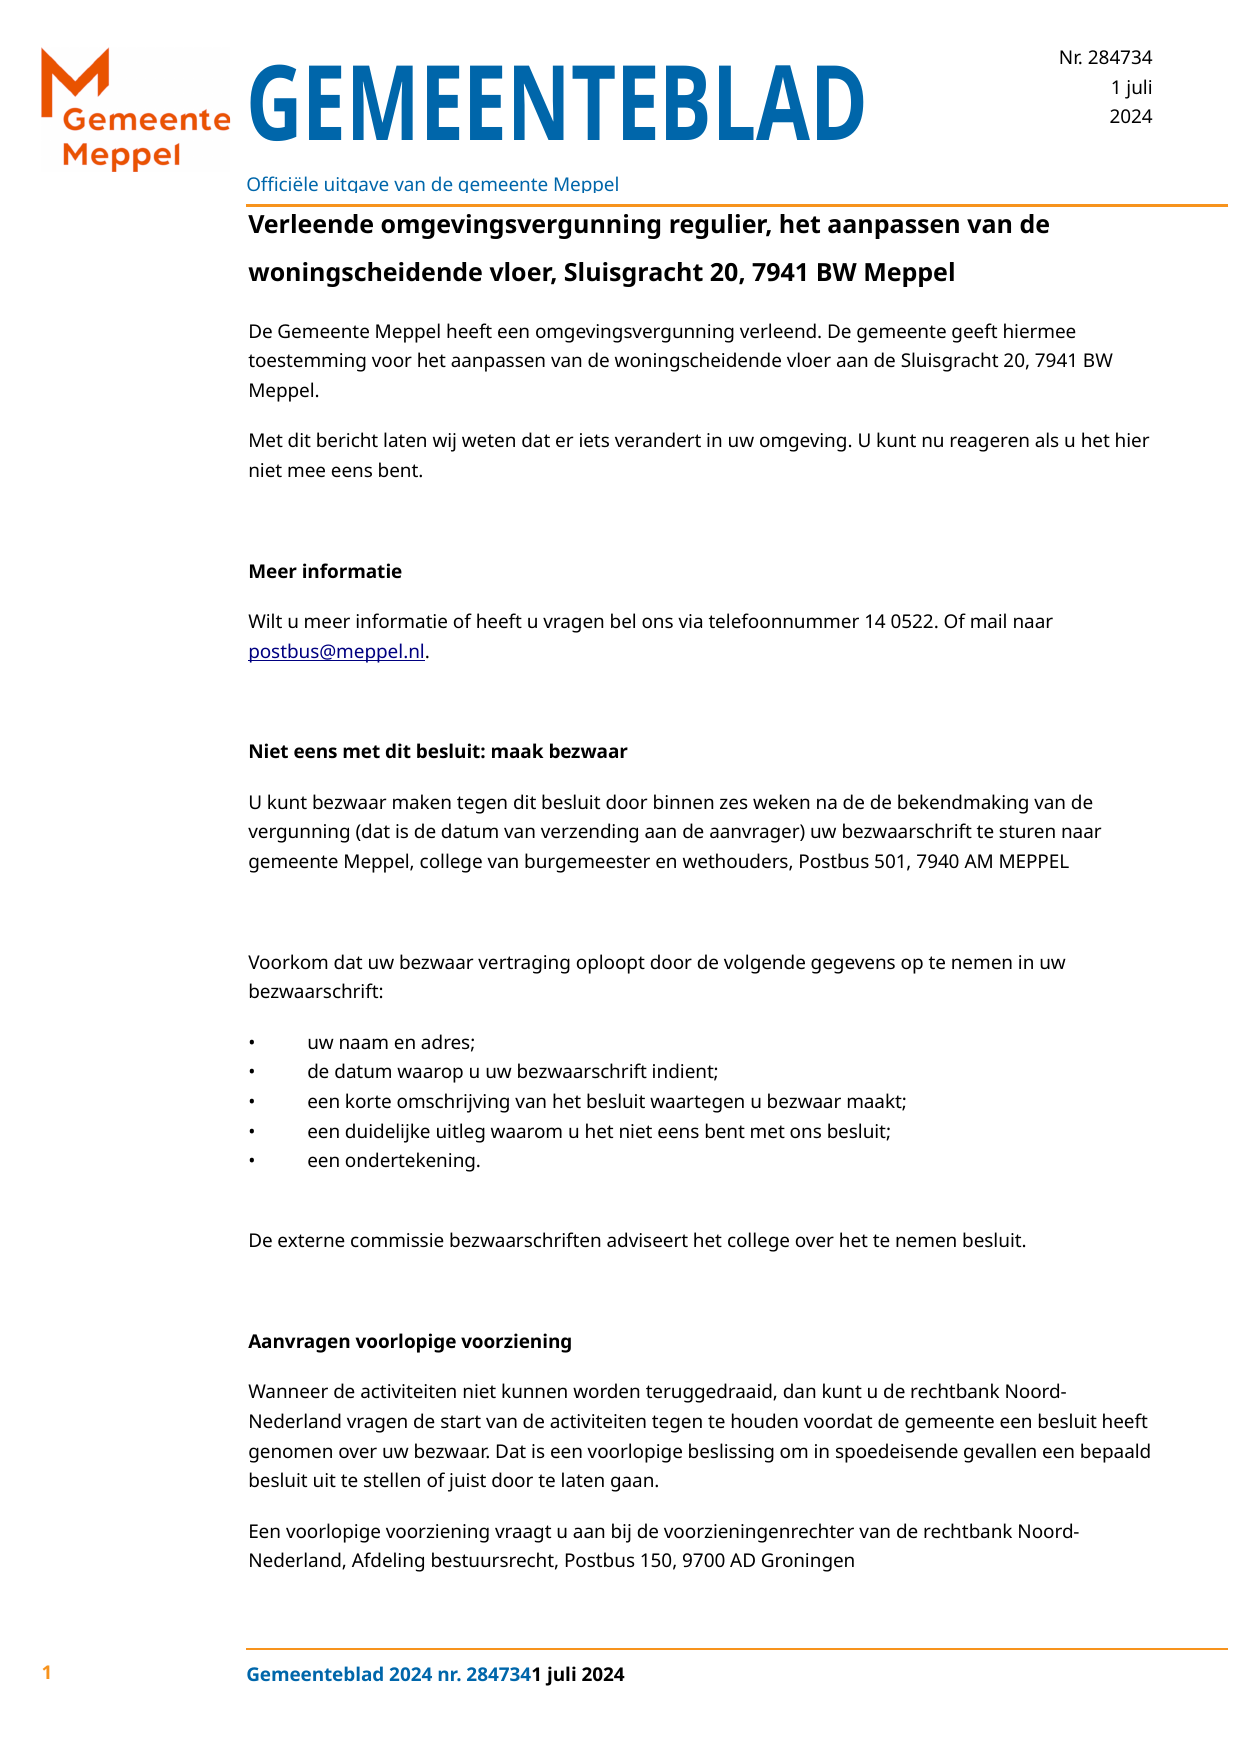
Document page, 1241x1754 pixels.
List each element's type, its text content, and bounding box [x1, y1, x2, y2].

text Niet eens met dit besluit: maak bezwaar [248, 739, 1152, 764]
list uw naam en adres; [248, 1029, 1152, 1055]
text Verleende omgevingsvergunning regulier, het aanpassen van de woningscheidende vloer, Sluisgracht 20, 7941 BW Meppel [248, 207, 1152, 288]
text Meer informatie [248, 558, 1152, 584]
text Met dit bericht laten wij weten dat er iets verandert in uw omgeving. U kunt nu reageren als u het hier niet mee eens bent. [248, 427, 1152, 483]
list een ondertekening. [248, 1147, 1152, 1173]
picture [41, 47, 231, 172]
text Aanvragen voorlopige voorziening [248, 1328, 1152, 1354]
list een korte omschrijving van het besluit waartegen u bezwaar maakt; [248, 1088, 1152, 1114]
text Wilt u meer informatie of heeft u vragen bel ons via telefoonnummer 14 0522. Of mail naar postbus@meppel.nl. [248, 608, 1152, 664]
list de datum waarop u uw bezwaarschrift indient; [248, 1059, 1152, 1084]
text Voorkom dat uw bezwaar vertraging oploopt door de volgende gegevens op te nemen in uw bezwaarschrift: [248, 949, 1152, 1004]
text Wanneer de activiteiten niet kunnen worden teruggedraaid, dan kunt u de rechtbank Noord-Nederland vragen de start van de activiteiten tegen te houden voordat de gemeente een besluit heeft genomen over uw bezwaar. Dat is een voorlopige beslissing om in spoedeisende gevallen een bepaald besluit uit te stellen of juist door te laten gaan. [248, 1379, 1152, 1493]
text U kunt bezwaar maken tegen dit besluit door binnen zes weken na de de bekendmaking van de vergunning (dat is de datum van verzending aan de aanvrager) uw bezwaarschrift te sturen naar gemeente Meppel, college van burgemeester en wethouders, Postbus 501, 7940 AM MEPPEL [248, 789, 1152, 874]
text De externe commissie bezwaarschriften adviseert het college over het te nemen besluit. [248, 1227, 1152, 1253]
text Een voorlopige voorziening vraagt u aan bij de voorzieningenrechter van de rechtbank Noord-Nederland, Afdeling bestuursrecht, Postbus 150, 9700 AD Groningen [248, 1518, 1152, 1573]
list een duidelijke uitleg waarom u het niet eens bent met ons besluit; [248, 1118, 1152, 1144]
text De Gemeente Meppel heeft een omgevingsvergunning verleend. De gemeente geeft hiermee toestemming voor het aanpassen van de woningscheidende vloer aan de Sluisgracht 20, 7941 BW Meppel. [248, 318, 1152, 403]
